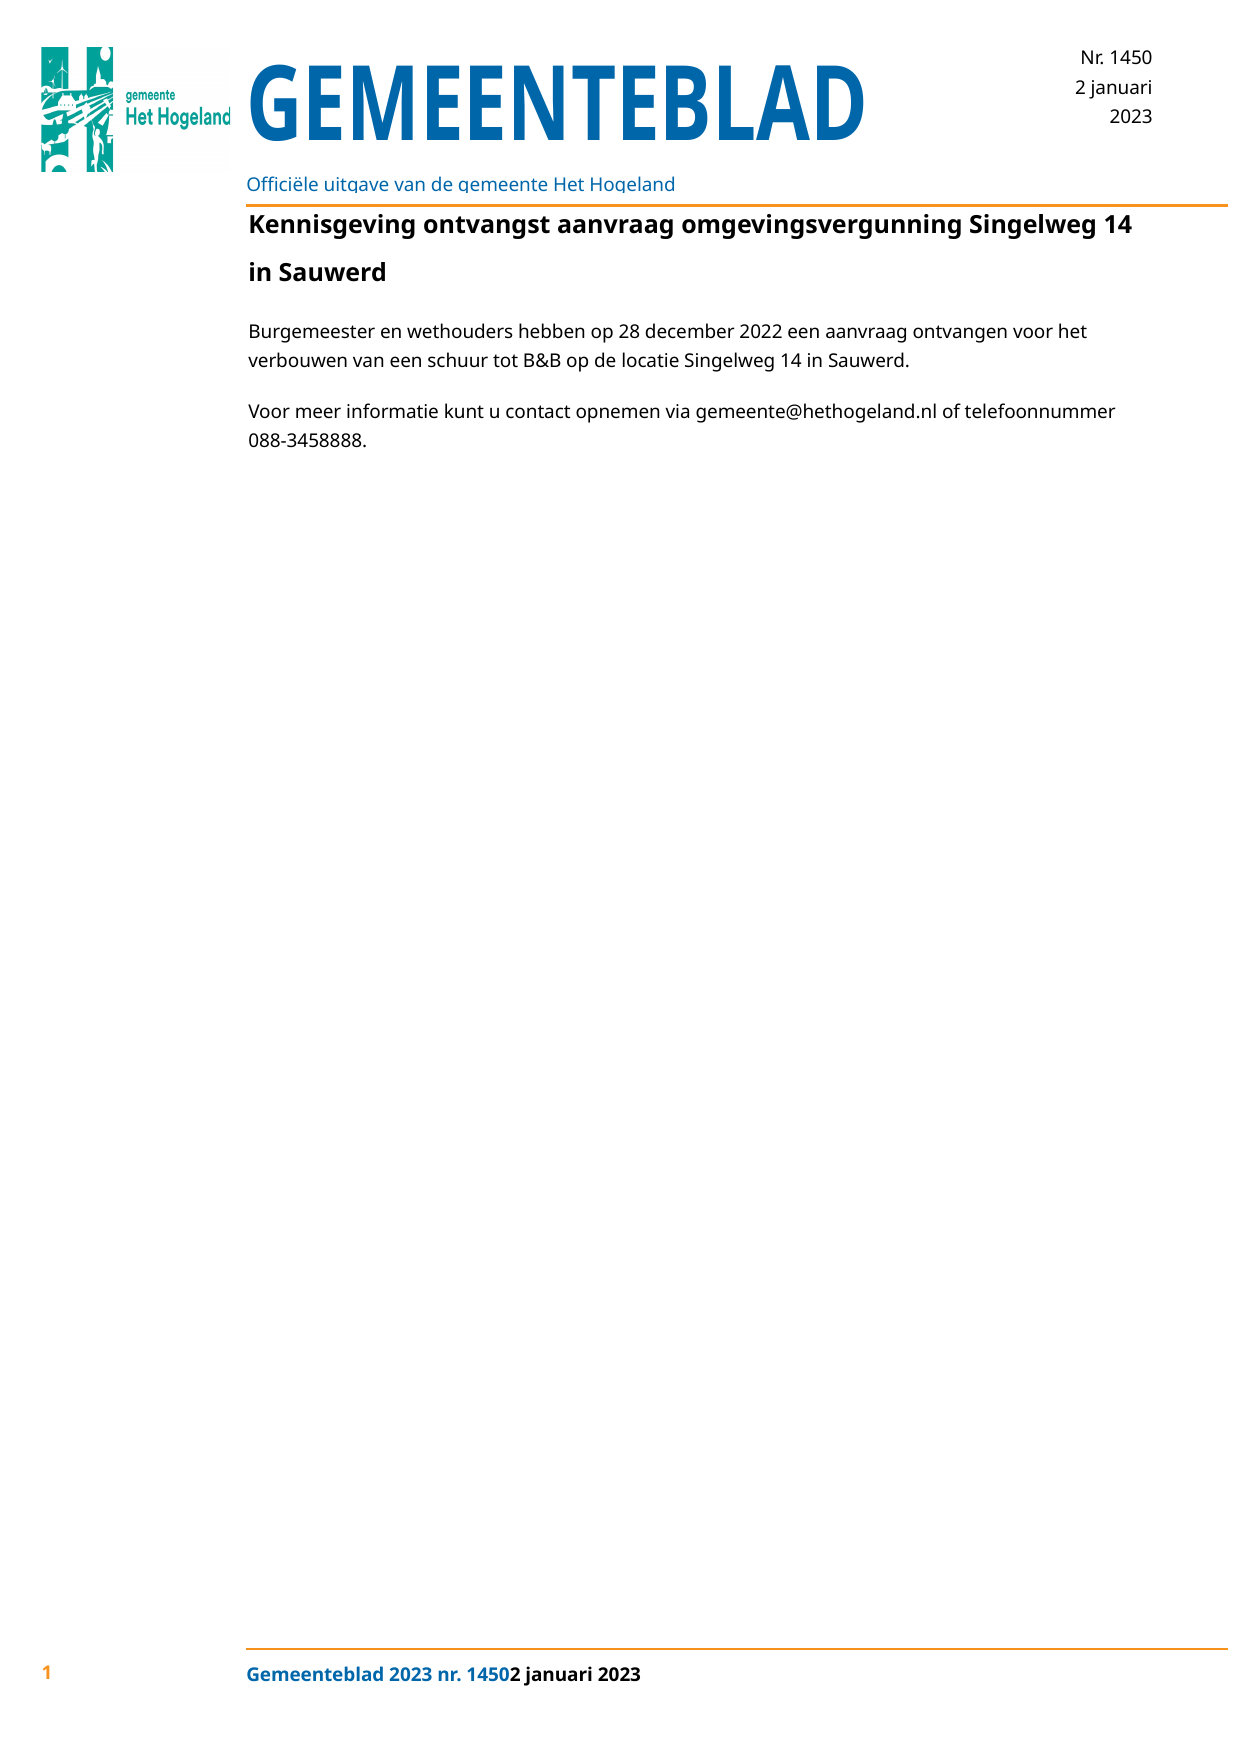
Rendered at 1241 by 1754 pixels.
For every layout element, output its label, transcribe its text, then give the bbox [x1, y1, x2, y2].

text Voor meer informatie kunt u contact opnemen via gemeente@hethogeland.nl of telefoonnummer 088-3458888. [248, 398, 1152, 453]
picture [41, 47, 231, 172]
text Burgemeester en wethouders hebben op 28 december 2022 een aanvraag ontvangen voor het verbouwen van een schuur tot B&B op de locatie Singelweg 14 in Sauwerd. [248, 318, 1152, 373]
text Kennisgeving ontvangst aanvraag omgevingsvergunning Singelweg 14 in Sauwerd [248, 207, 1152, 288]
